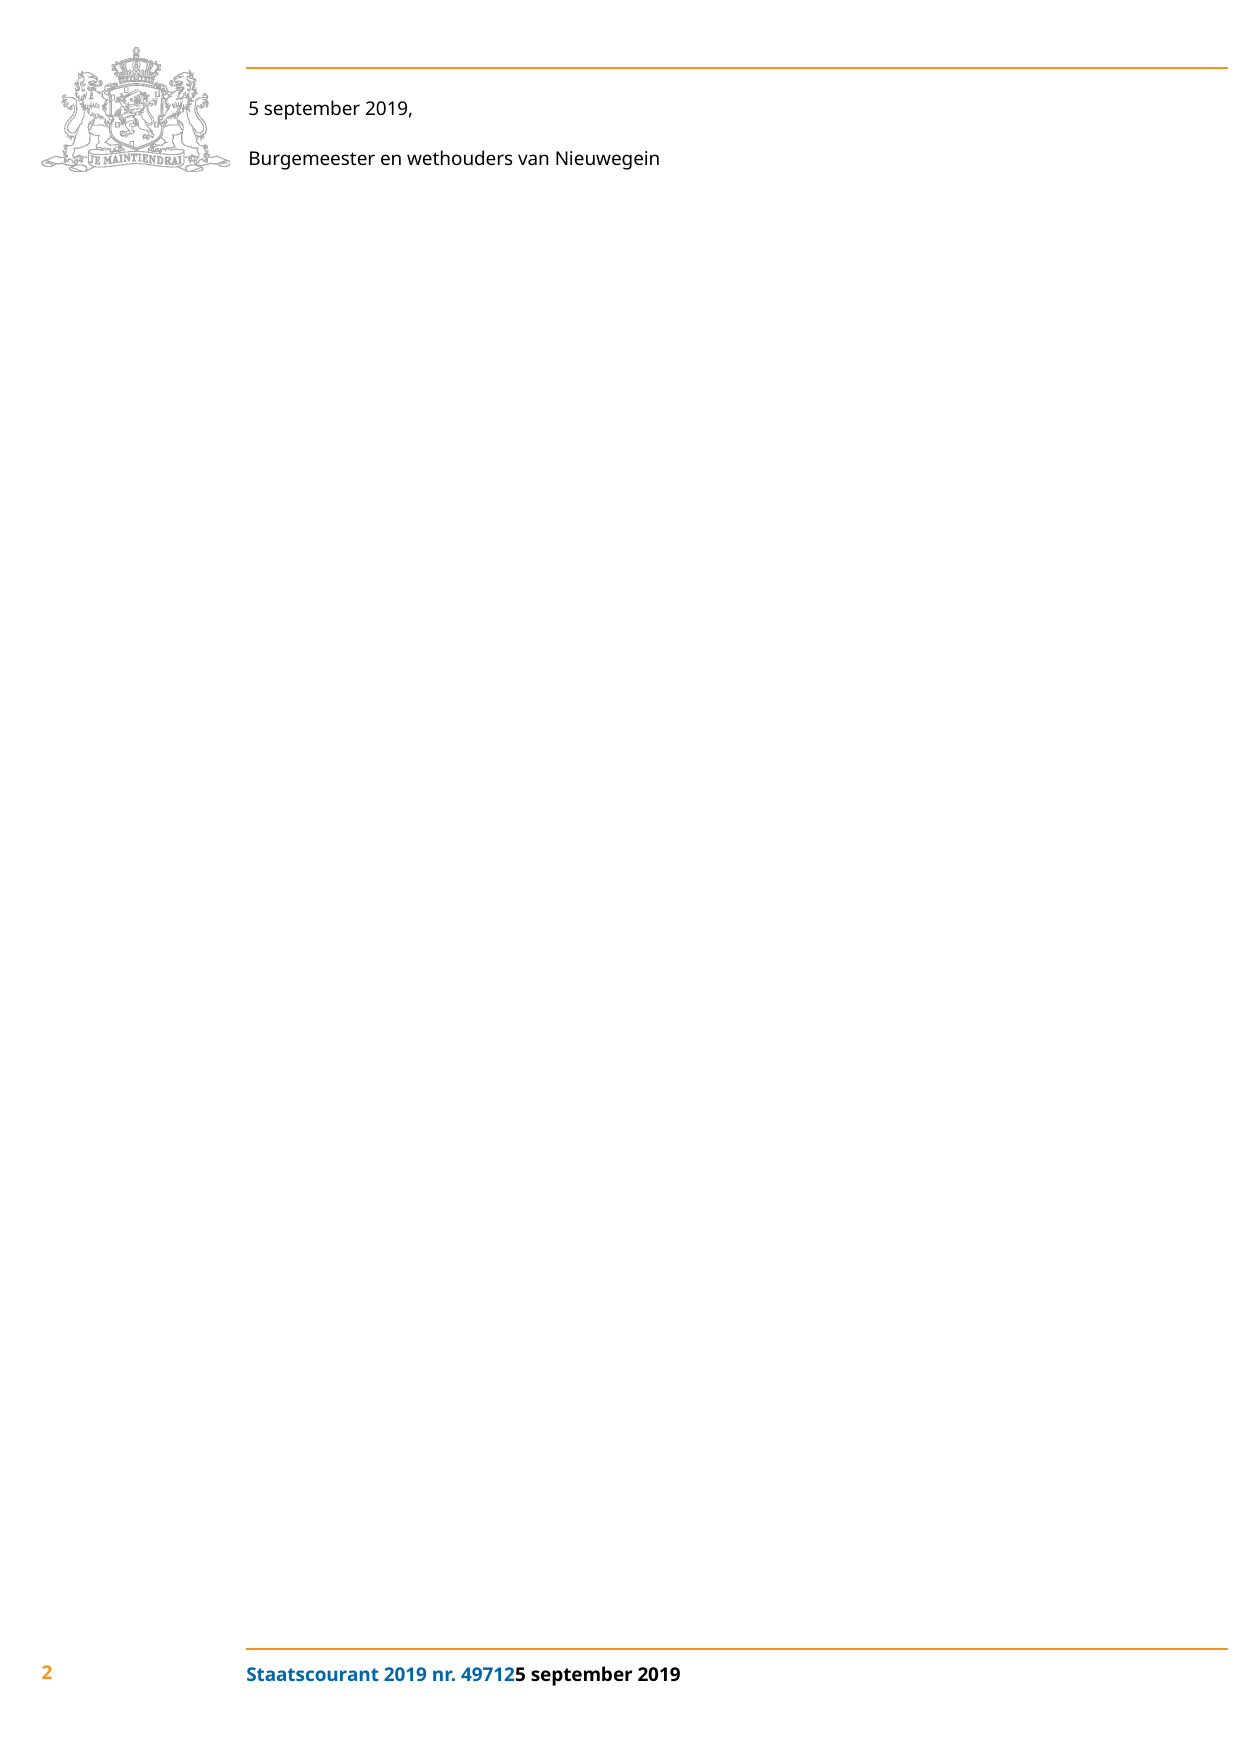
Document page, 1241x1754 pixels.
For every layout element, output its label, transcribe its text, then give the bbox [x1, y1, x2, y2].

text Burgemeester en wethouders van Nieuwegein [248, 145, 1152, 171]
picture [41, 47, 231, 172]
text 5 september 2019, [248, 95, 1152, 121]
